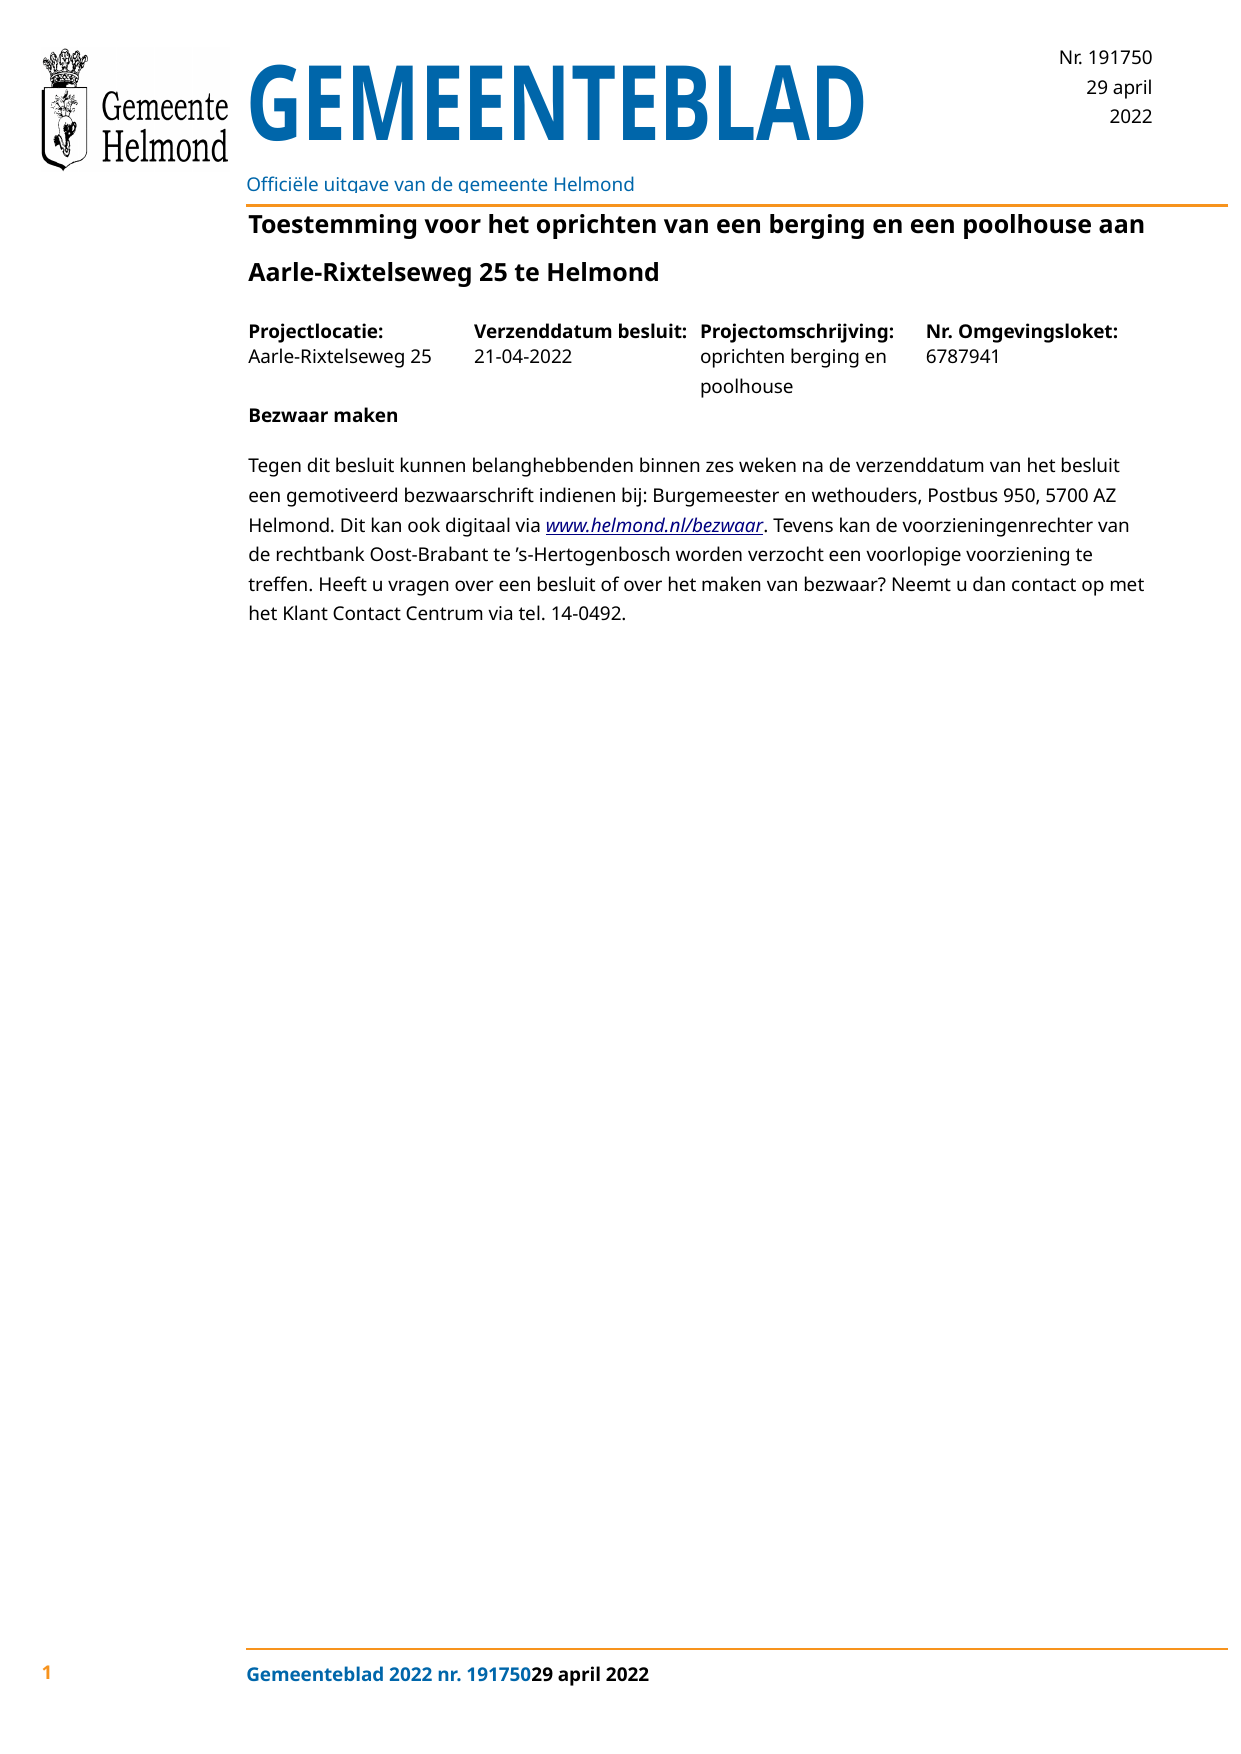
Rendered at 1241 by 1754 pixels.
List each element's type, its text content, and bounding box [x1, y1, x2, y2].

table_header Verzenddatum besluit: [474, 318, 700, 344]
table_cell 6787941 [926, 344, 1152, 399]
table_cell 21-04-2022 [474, 344, 700, 399]
text Toestemming voor het oprichten van een berging en een poolhouse aan Aarle-Rixtelseweg 25 te Helmond [248, 207, 1152, 288]
text Tegen dit besluit kunnen belanghebbenden binnen zes weken na de verzenddatum van het besluit een gemotiveerd bezwaarschrift indienen bij: Burgemeester en wethouders, Postbus 950, 5700 AZ Helmond. Dit kan ook digitaal via www.helmond.nl/bezwaar. Tevens kan de voorzieningenrechter van de rechtbank Oost-Brabant te ’s-Hertogenbosch worden verzocht een voorlopige voorziening te treffen. Heeft u vragen over een besluit of over het maken van bezwaar? Neemt u dan contact op met het Klant Contact Centrum via tel. 14-0492. [248, 453, 1152, 626]
table_header Projectomschrijving: [700, 318, 926, 344]
table_cell oprichten berging en poolhouse [700, 344, 926, 399]
text Bezwaar maken [248, 402, 1152, 428]
table_header Projectlocatie: [248, 318, 474, 344]
picture [41, 47, 231, 172]
table_cell Aarle-Rixtelseweg 25 [248, 344, 474, 399]
table_header Nr. Omgevingsloket: [926, 318, 1152, 344]
